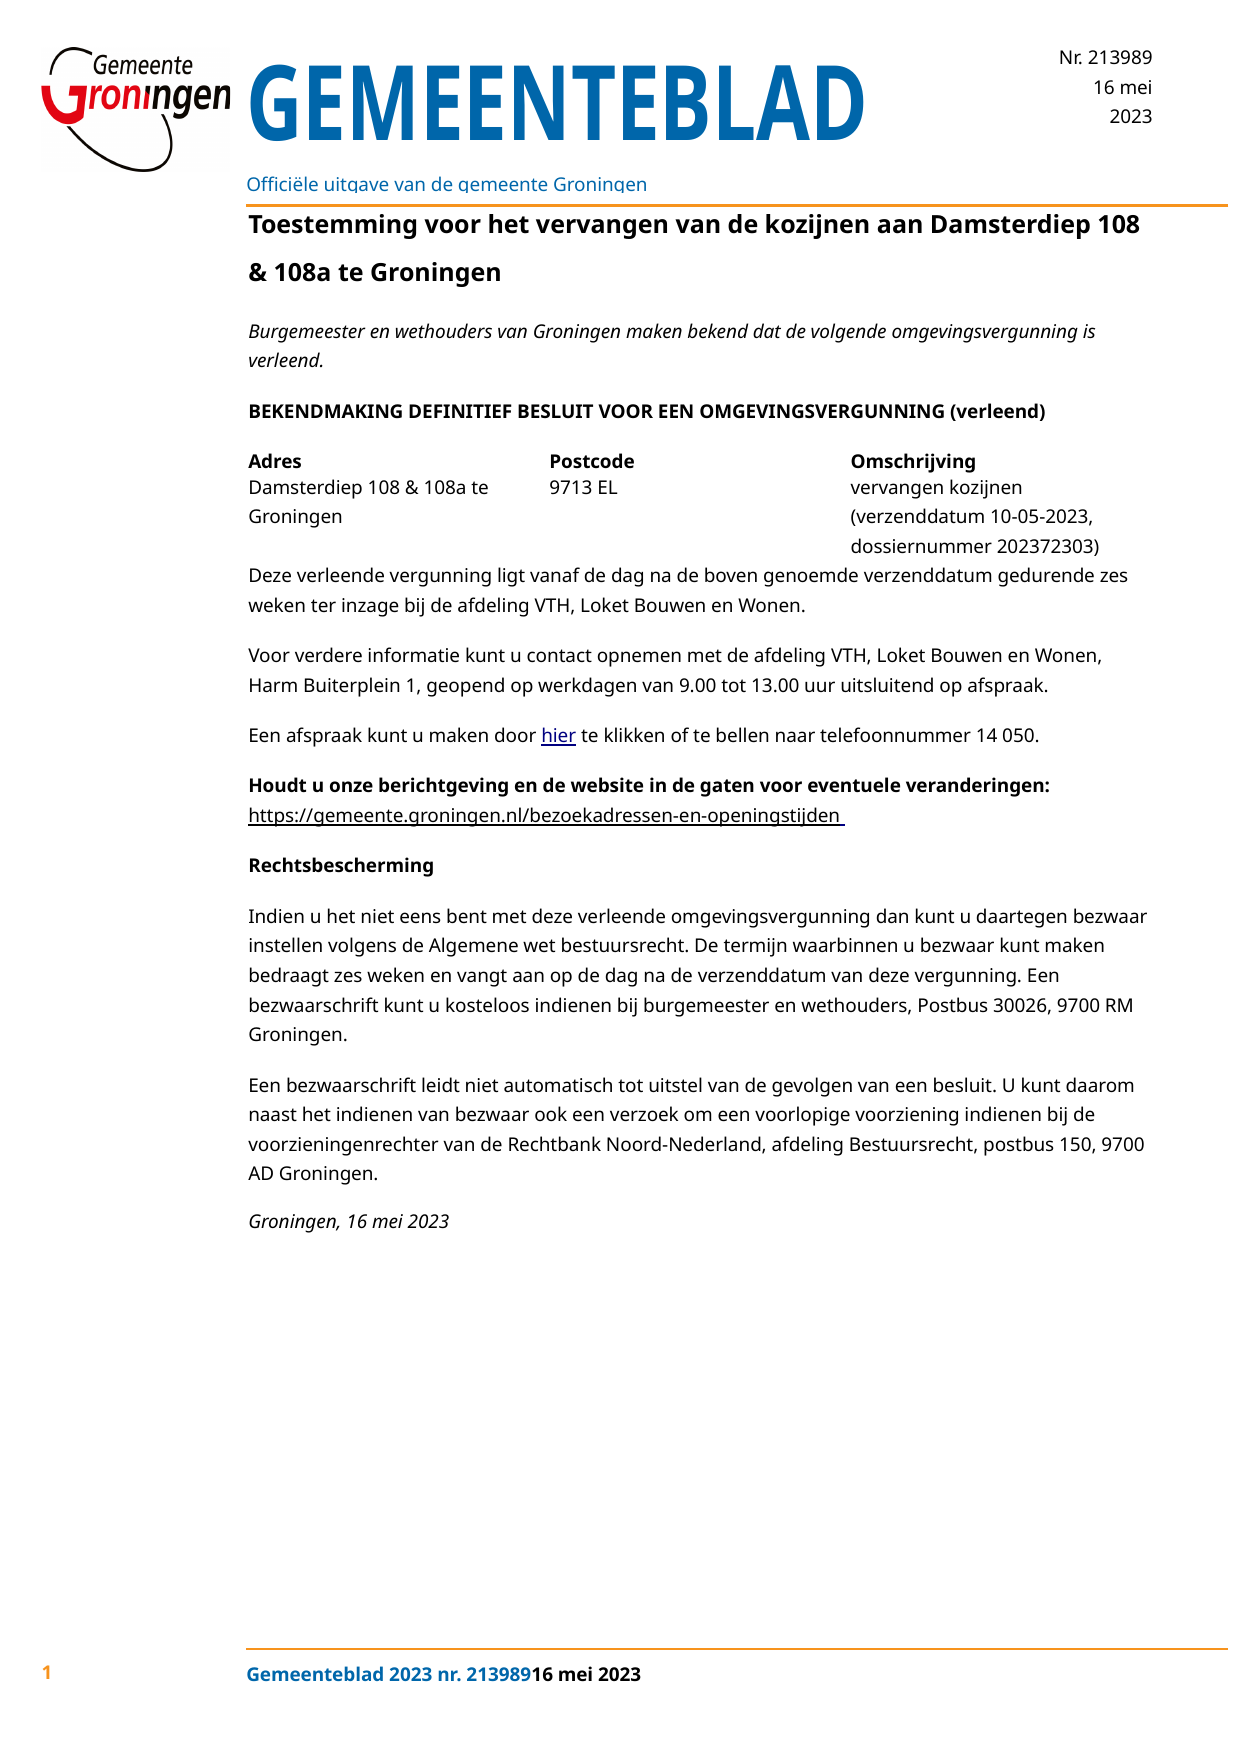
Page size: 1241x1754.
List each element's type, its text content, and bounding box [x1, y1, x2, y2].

table_header Omschrijving [850, 449, 1152, 474]
table_header Adres [248, 449, 549, 474]
table_cell Damsterdiep 108 & 108a te Groningen [248, 474, 549, 559]
text Groningen, 16 mei 2023 [248, 1208, 1152, 1234]
text Rechtsbescherming [248, 853, 1152, 878]
text Toestemming voor het vervangen van de kozijnen aan Damsterdiep 108 & 108a te Groningen [248, 207, 1152, 288]
text Indien u het niet eens bent met deze verleende omgevingsvergunning dan kunt u daartegen bezwaar instellen volgens de Algemene wet bestuursrecht. De termijn waarbinnen u bezwaar kunt maken bedraagt zes weken en vangt aan op de dag na de verzenddatum van deze vergunning. Een bezwaarschrift kunt u kosteloos indienen bij burgemeester en wethouders, Postbus 30026, 9700 RM Groningen. [248, 903, 1152, 1047]
table_cell 9713 EL [549, 474, 850, 559]
text Houdt u onze berichtgeving en de website in de gaten voor eventuele veranderingen: https://gemeente.groningen.nl/bezoekadressen-en-openingstijden [248, 773, 1152, 828]
picture [41, 47, 231, 172]
text Voor verdere informatie kunt u contact opnemen met de afdeling VTH, Loket Bouwen en Wonen, Harm Buiterplein 1, geopend op werkdagen van 9.00 tot 13.00 uur uitsluitend op afspraak. [248, 642, 1152, 698]
text Een bezwaarschrift leidt niet automatisch tot uitstel van de gevolgen van een besluit. U kunt daarom naast het indienen van bezwaar ook een verzoek om een voorlopige voorziening indienen bij de voorzieningenrechter van de Rechtbank Noord-Nederland, afdeling Bestuursrecht, postbus 150, 9700 AD Groningen. [248, 1072, 1152, 1186]
text Een afspraak kunt u maken door hier te klikken of te bellen naar telefoonnummer 14 050. [248, 722, 1152, 748]
table_header Postcode [549, 449, 850, 474]
table_cell vervangen kozijnen (verzenddatum 10-05-2023, dossiernummer 202372303) [850, 474, 1152, 559]
text BEKENDMAKING DEFINITIEF BESLUIT VOOR EEN OMGEVINGSVERGUNNING (verleend) [248, 398, 1152, 424]
text Deze verleende vergunning ligt vanaf de dag na de boven genoemde verzenddatum gedurende zes weken ter inzage bij de afdeling VTH, Loket Bouwen en Wonen. [248, 562, 1152, 618]
text Burgemeester en wethouders van Groningen maken bekend dat de volgende omgevingsvergunning is verleend. [248, 318, 1152, 373]
